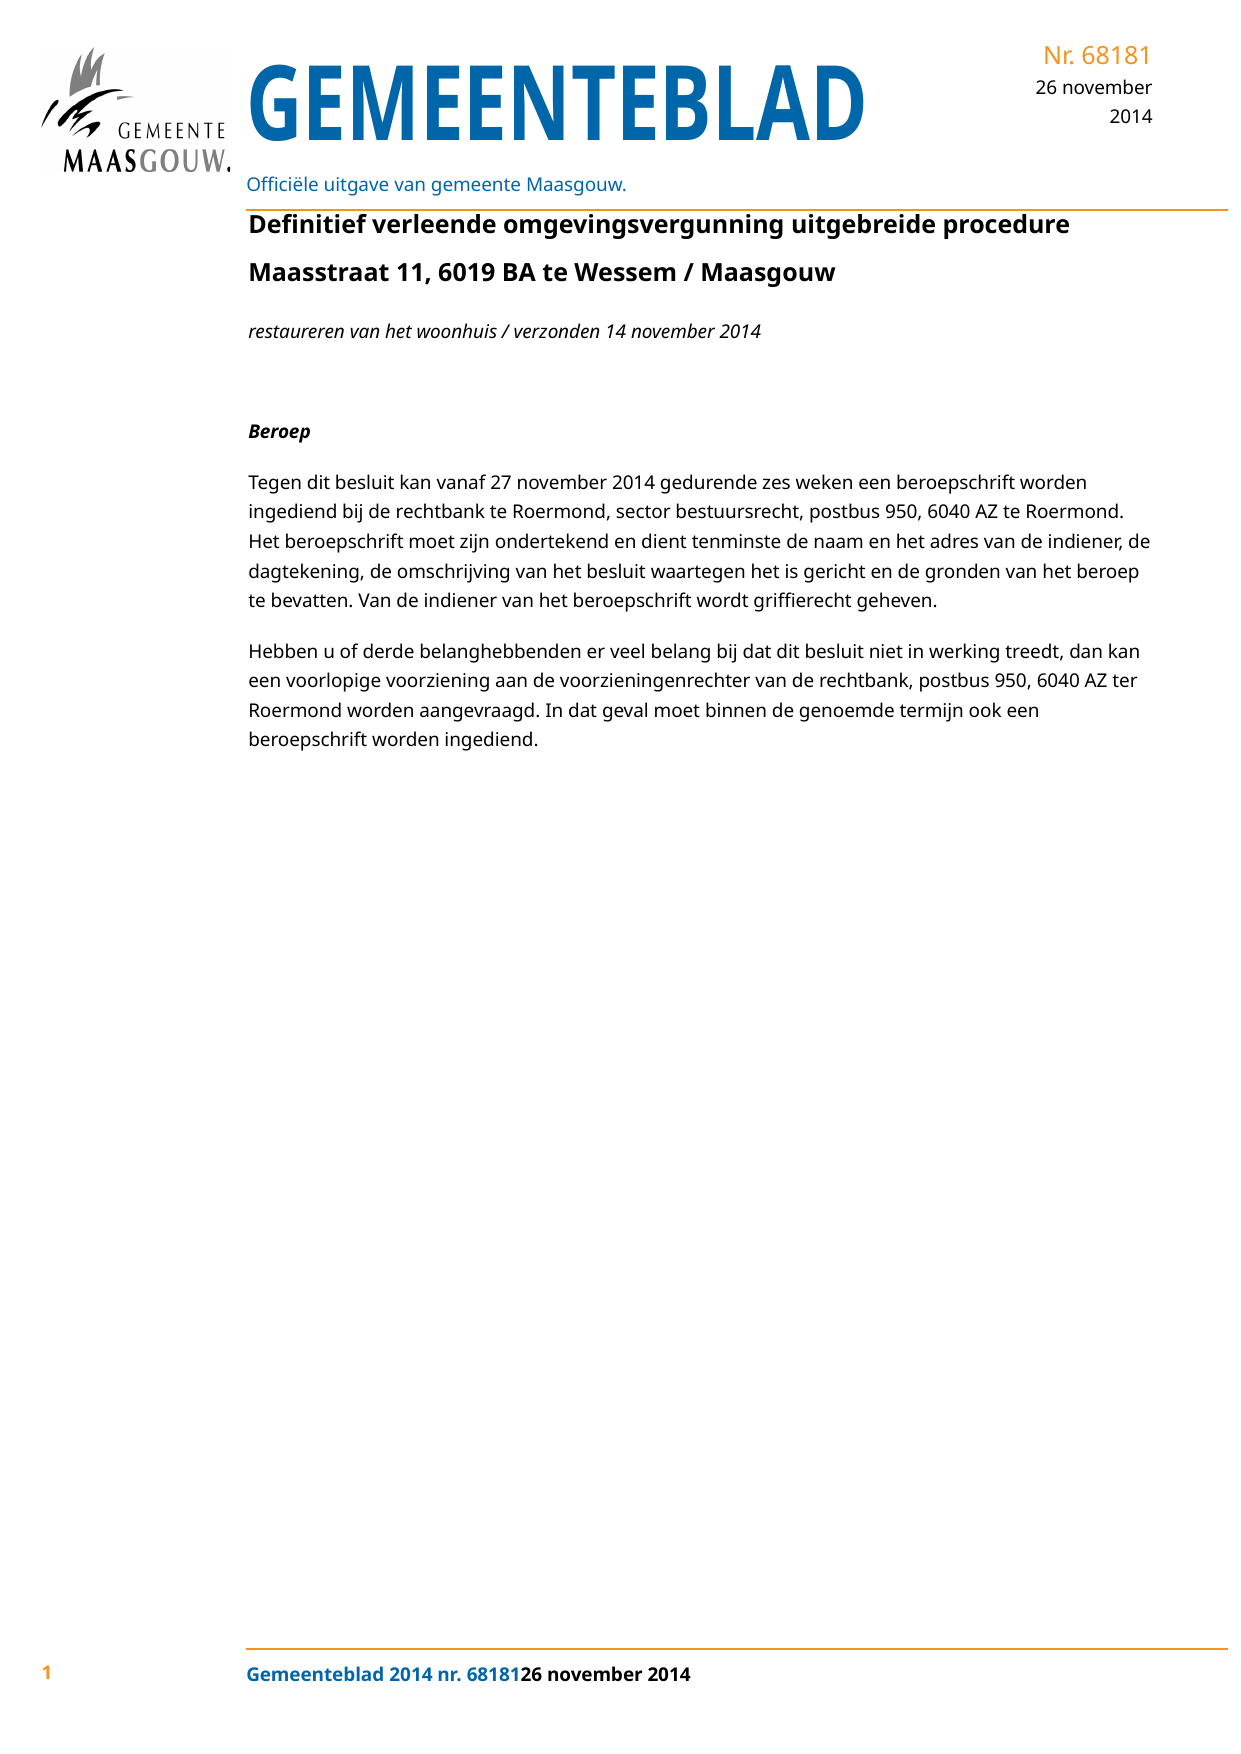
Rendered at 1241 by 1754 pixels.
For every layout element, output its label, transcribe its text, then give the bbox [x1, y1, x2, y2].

picture [41, 47, 231, 172]
text Definitief verleende omgevingsvergunning uitgebreide procedure Maasstraat 11, 6019 BA te Wessem / Maasgouw [248, 211, 1152, 288]
text Tegen dit besluit kan vanaf 27 november 2014 gedurende zes weken een beroepschrift worden ingediend bij de rechtbank te Roermond, sector bestuursrecht, postbus 950, 6040 AZ te Roermond. Het beroepschrift moet zijn ondertekend en dient tenminste de naam en het adres van de indiener, de dagtekening, de omschrijving van het besluit waartegen het is gericht en de gronden van het beroep te bevatten. Van de indiener van het beroepschrift wordt griffierecht geheven. [248, 469, 1152, 613]
text Beroep [248, 419, 1152, 444]
text Hebben u of derde belanghebbenden er veel belang bij dat dit besluit niet in werking treedt, dan kan een voorlopige voorziening aan de voorzieningenrechter van de rechtbank, postbus 950, 6040 AZ ter Roermond worden aangevraagd. In dat geval moet binnen de genoemde termijn ook een beroepschrift worden ingediend. [248, 638, 1152, 752]
text restaureren van het woonhuis / verzonden 14 november 2014 [248, 318, 1152, 344]
